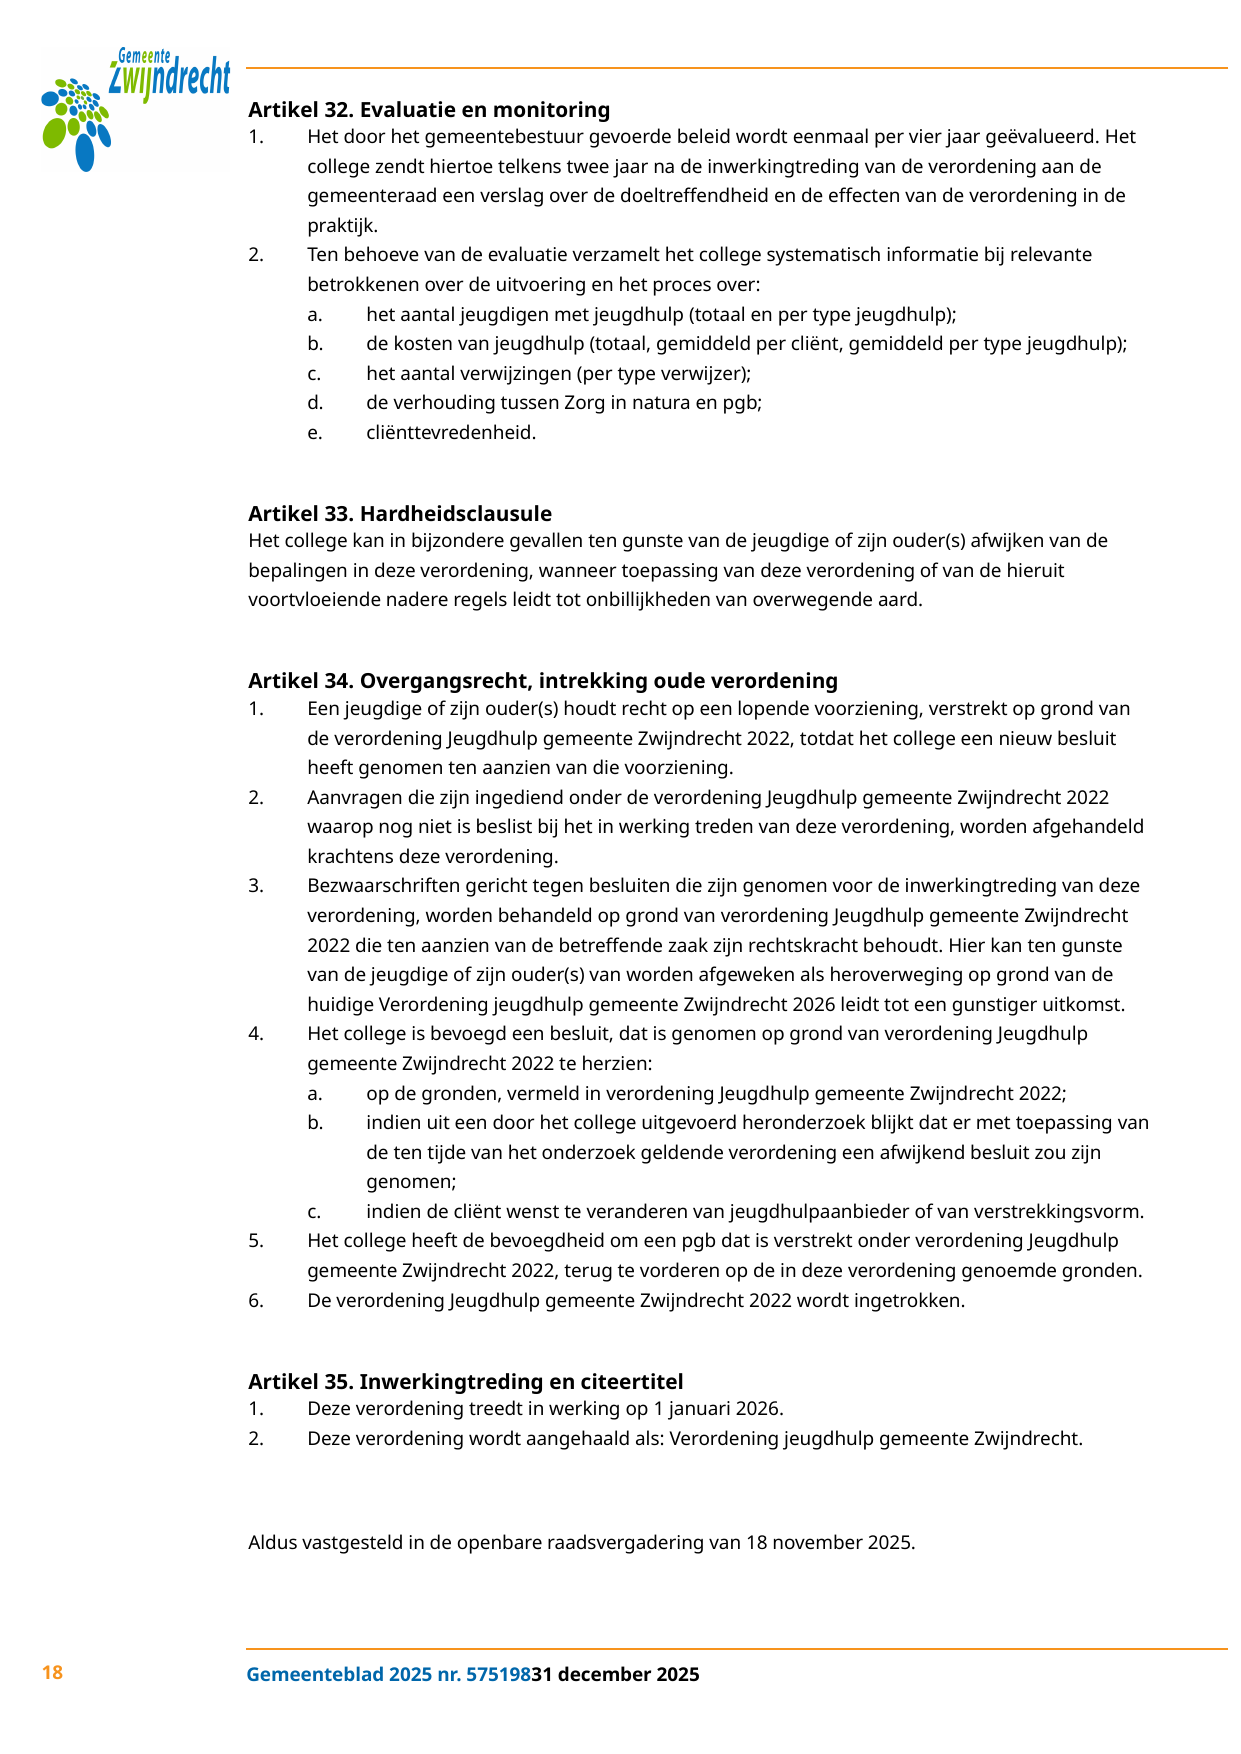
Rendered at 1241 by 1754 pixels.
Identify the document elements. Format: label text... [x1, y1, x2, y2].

list het aantal verwijzingen (per type verwijzer); [307, 360, 1152, 386]
list Het door het gemeentebestuur gevoerde beleid wordt eenmaal per vier jaar geëvalueerd. Het college zendt hiertoe telkens twee jaar na de inwerkingtreding van de verordening aan de gemeenteraad een verslag over de doeltreffendheid en de effecten van de verordening in de praktijk. [248, 123, 1152, 238]
list Een jeugdige of zijn ouder(s) houdt recht op een lopende voorziening, verstrekt op grond van de verordening Jeugdhulp gemeente Zwijndrecht 2022, totdat het college een nieuw besluit heeft genomen ten aanzien van die voorziening. [248, 695, 1152, 780]
list de kosten van jeugdhulp (totaal, gemiddeld per cliënt, gemiddeld per type jeugdhulp); [307, 330, 1152, 356]
text Aldus vastgesteld in de openbare raadsvergadering van 18 november 2025. [248, 1529, 1152, 1555]
text Artikel 34. Overgangsrecht, intrekking oude verordening [248, 667, 1152, 695]
text Het college kan in bijzondere gevallen ten gunste van de jeugdige of zijn ouder(s) afwijken van de bepalingen in deze verordening, wanneer toepassing van deze verordening of van de hieruit voortvloeiende nadere regels leidt tot onbillijkheden van overwegende aard. [248, 527, 1152, 612]
list Ten behoeve van de evaluatie verzamelt het college systematisch informatie bij relevante betrokkenen over de uitvoering en het proces over: [248, 242, 1152, 297]
list op de gronden, vermeld in verordening Jeugdhulp gemeente Zwijndrecht 2022; [307, 1080, 1152, 1105]
list Deze verordening treedt in werking op 1 januari 2026. [248, 1395, 1152, 1421]
list De verordening Jeugdhulp gemeente Zwijndrecht 2022 wordt ingetrokken. [248, 1287, 1152, 1312]
list het aantal jeugdigen met jeugdhulp (totaal en per type jeugdhulp); [307, 301, 1152, 326]
list Aanvragen die zijn ingediend onder de verordening Jeugdhulp gemeente Zwijndrecht 2022 waarop nog niet is beslist bij het in werking treden van deze verordening, worden afgehandeld krachtens deze verordening. [248, 784, 1152, 869]
list indien de cliënt wenst te veranderen van jeugdhulpaanbieder of van verstrekkingsvorm. [307, 1198, 1152, 1224]
list de verhouding tussen Zorg in natura en pgb; [307, 389, 1152, 415]
text Artikel 33. Hardheidsclausule [248, 499, 1152, 527]
list Deze verordening wordt aangehaald als: Verordening jeugdhulp gemeente Zwijndrecht. [248, 1425, 1152, 1451]
list Het college heeft de bevoegdheid om een pgb dat is verstrekt onder verordening Jeugdhulp gemeente Zwijndrecht 2022, terug te vorderen op de in deze verordening genoemde gronden. [248, 1228, 1152, 1283]
picture [41, 47, 231, 172]
list Het college is bevoegd een besluit, dat is genomen op grond van verordening Jeugdhulp gemeente Zwijndrecht 2022 te herzien: [248, 1021, 1152, 1076]
list cliënttevredenheid. [307, 419, 1152, 445]
list Bezwaarschriften gericht tegen besluiten die zijn genomen voor de inwerkingtreding van deze verordening, worden behandeld op grond van verordening Jeugdhulp gemeente Zwijndrecht 2022 die ten aanzien van de betreffende zaak zijn rechtskracht behoudt. Hier kan ten gunste van de jeugdige of zijn ouder(s) van worden afgeweken als heroverweging op grond van de huidige Verordening jeugdhulp gemeente Zwijndrecht 2026 leidt tot een gunstiger uitkomst. [248, 873, 1152, 1017]
text Artikel 35. Inwerkingtreding en citeertitel [248, 1367, 1152, 1395]
text Artikel 32. Evaluatie en monitoring [248, 95, 1152, 123]
list indien uit een door het college uitgevoerd heronderzoek blijkt dat er met toepassing van de ten tijde van het onderzoek geldende verordening een afwijkend besluit zou zijn genomen; [307, 1109, 1152, 1194]
